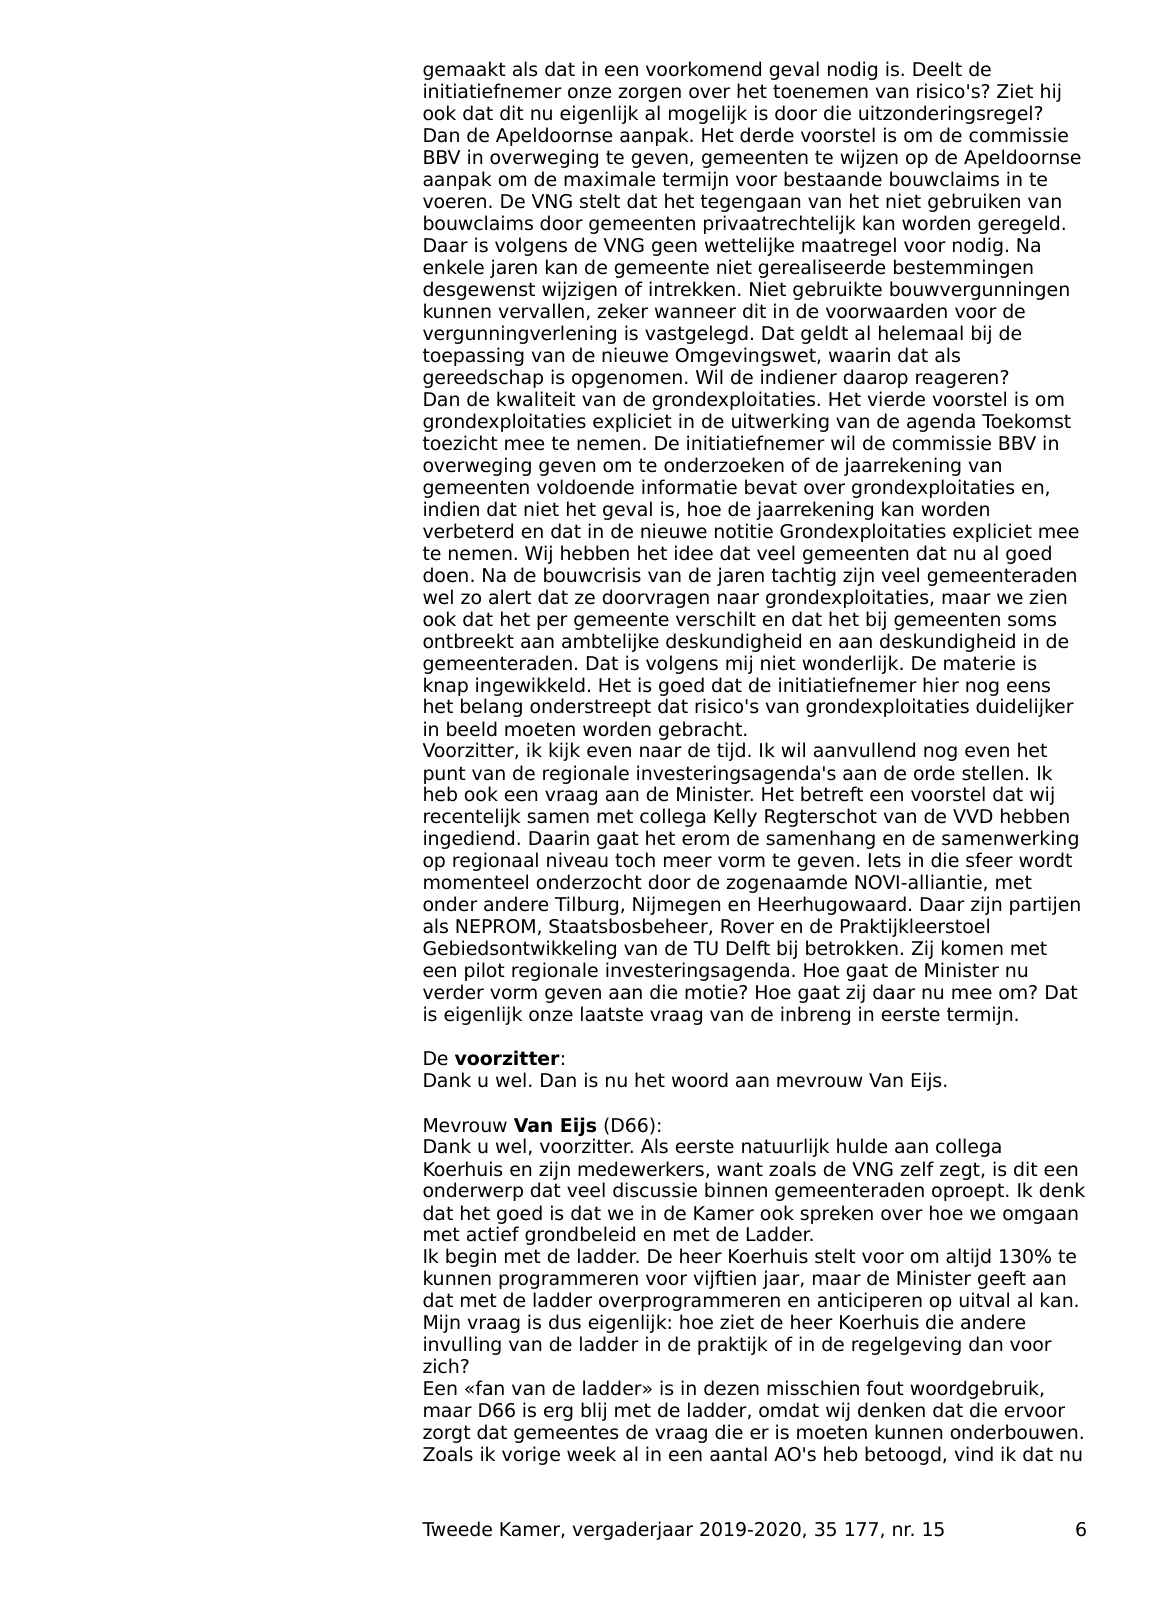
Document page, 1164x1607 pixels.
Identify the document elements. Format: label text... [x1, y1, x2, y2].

text Een «fan van de ladder» is in dezen misschien fout woordgebruik, maar D66 is erg blij met de ladder, omdat wij denken dat die ervoor zorgt dat gemeentes de vraag die er is moeten kunnen onderbouwen. Zoals ik vorige week al in een aantal AO's heb betoogd, vind ik dat nu [422, 1378, 1087, 1466]
text Dank u wel. Dan is nu het woord aan mevrouw Van Eijs. [422, 1070, 1087, 1092]
text Dan de kwaliteit van de grondexploitaties. Het vierde voorstel is om grondexploitaties expliciet in de uitwerking van de agenda Toekomst toezicht mee te nemen. De initiatiefnemer wil de commissie BBV in overweging geven om te onderzoeken of de jaarrekening van gemeenten voldoende informatie bevat over grondexploitaties en, indien dat niet het geval is, hoe de jaarrekening kan worden verbeterd en dat in de nieuwe notitie Grondexploitaties expliciet mee te nemen. Wij hebben het idee dat veel gemeenten dat nu al goed doen. Na de bouwcrisis van de jaren tachtig zijn veel gemeenteraden wel zo alert dat ze doorvragen naar grondexploitaties, maar we zien ook dat het per gemeente verschilt en dat het bij gemeenten soms ontbreekt aan ambtelijke deskundigheid en aan deskundigheid in de gemeenteraden. Dat is volgens mij niet wonderlijk. De materie is knap ingewikkeld. Het is goed dat de initiatiefnemer hier nog eens het belang onderstreept dat risico's van grondexploitaties duidelijker in beeld moeten worden gebracht. [422, 389, 1087, 740]
text De voorzitter: [422, 1048, 1087, 1070]
text gemaakt als dat in een voorkomend geval nodig is. Deelt de initiatiefnemer onze zorgen over het toenemen van risico's? Ziet hij ook dat dit nu eigenlijk al mogelijk is door die uitzonderingsregel? [422, 59, 1087, 125]
text Dan de Apeldoornse aanpak. Het derde voorstel is om de commissie BBV in overweging te geven, gemeenten te wijzen op de Apeldoornse aanpak om de maximale termijn voor bestaande bouwclaims in te voeren. De VNG stelt dat het tegengaan van het niet gebruiken van bouwclaims door gemeenten privaatrechtelijk kan worden geregeld. Daar is volgens de VNG geen wettelijke maatregel voor nodig. Na enkele jaren kan de gemeente niet gerealiseerde bestemmingen desgewenst wijzigen of intrekken. Niet gebruikte bouwvergunningen kunnen vervallen, zeker wanneer dit in de voorwaarden voor de vergunningverlening is vastgelegd. Dat geldt al helemaal bij de toepassing van de nieuwe Omgevingswet, waarin dat als gereedschap is opgenomen. Wil de indiener daarop reageren? [422, 125, 1087, 389]
text Dank u wel, voorzitter. Als eerste natuurlijk hulde aan collega Koerhuis en zijn medewerkers, want zoals de VNG zelf zegt, is dit een onderwerp dat veel discussie binnen gemeenteraden oproept. Ik denk dat het goed is dat we in de Kamer ook spreken over hoe we omgaan met actief grondbeleid en met de Ladder. [422, 1136, 1087, 1246]
text Ik begin met de ladder. De heer Koerhuis stelt voor om altijd 130% te kunnen programmeren voor vijftien jaar, maar de Minister geeft aan dat met de ladder overprogrammeren en anticiperen op uitval al kan. Mijn vraag is dus eigenlijk: hoe ziet de heer Koerhuis die andere invulling van de ladder in de praktijk of in de regelgeving dan voor zich? [422, 1246, 1087, 1378]
text Mevrouw Van Eijs (D66): [422, 1114, 1087, 1136]
text Voorzitter, ik kijk even naar de tijd. Ik wil aanvullend nog even het punt van de regionale investeringsagenda's aan de orde stellen. Ik heb ook een vraag aan de Minister. Het betreft een voorstel dat wij recentelijk samen met collega Kelly Regterschot van de VVD hebben ingediend. Daarin gaat het erom de samenhang en de samenwerking op regionaal niveau toch meer vorm te geven. Iets in die sfeer wordt momenteel onderzocht door de zogenaamde NOVI-alliantie, met onder andere Tilburg, Nijmegen en Heerhugowaard. Daar zijn partijen als NEPROM, Staatsbosbeheer, Rover en de Praktijkleerstoel Gebiedsontwikkeling van de TU Delft bij betrokken. Zij komen met een pilot regionale investeringsagenda. Hoe gaat de Minister nu verder vorm geven aan die motie? Hoe gaat zij daar nu mee om? Dat is eigenlijk onze laatste vraag van de inbreng in eerste termijn. [422, 740, 1087, 1026]
